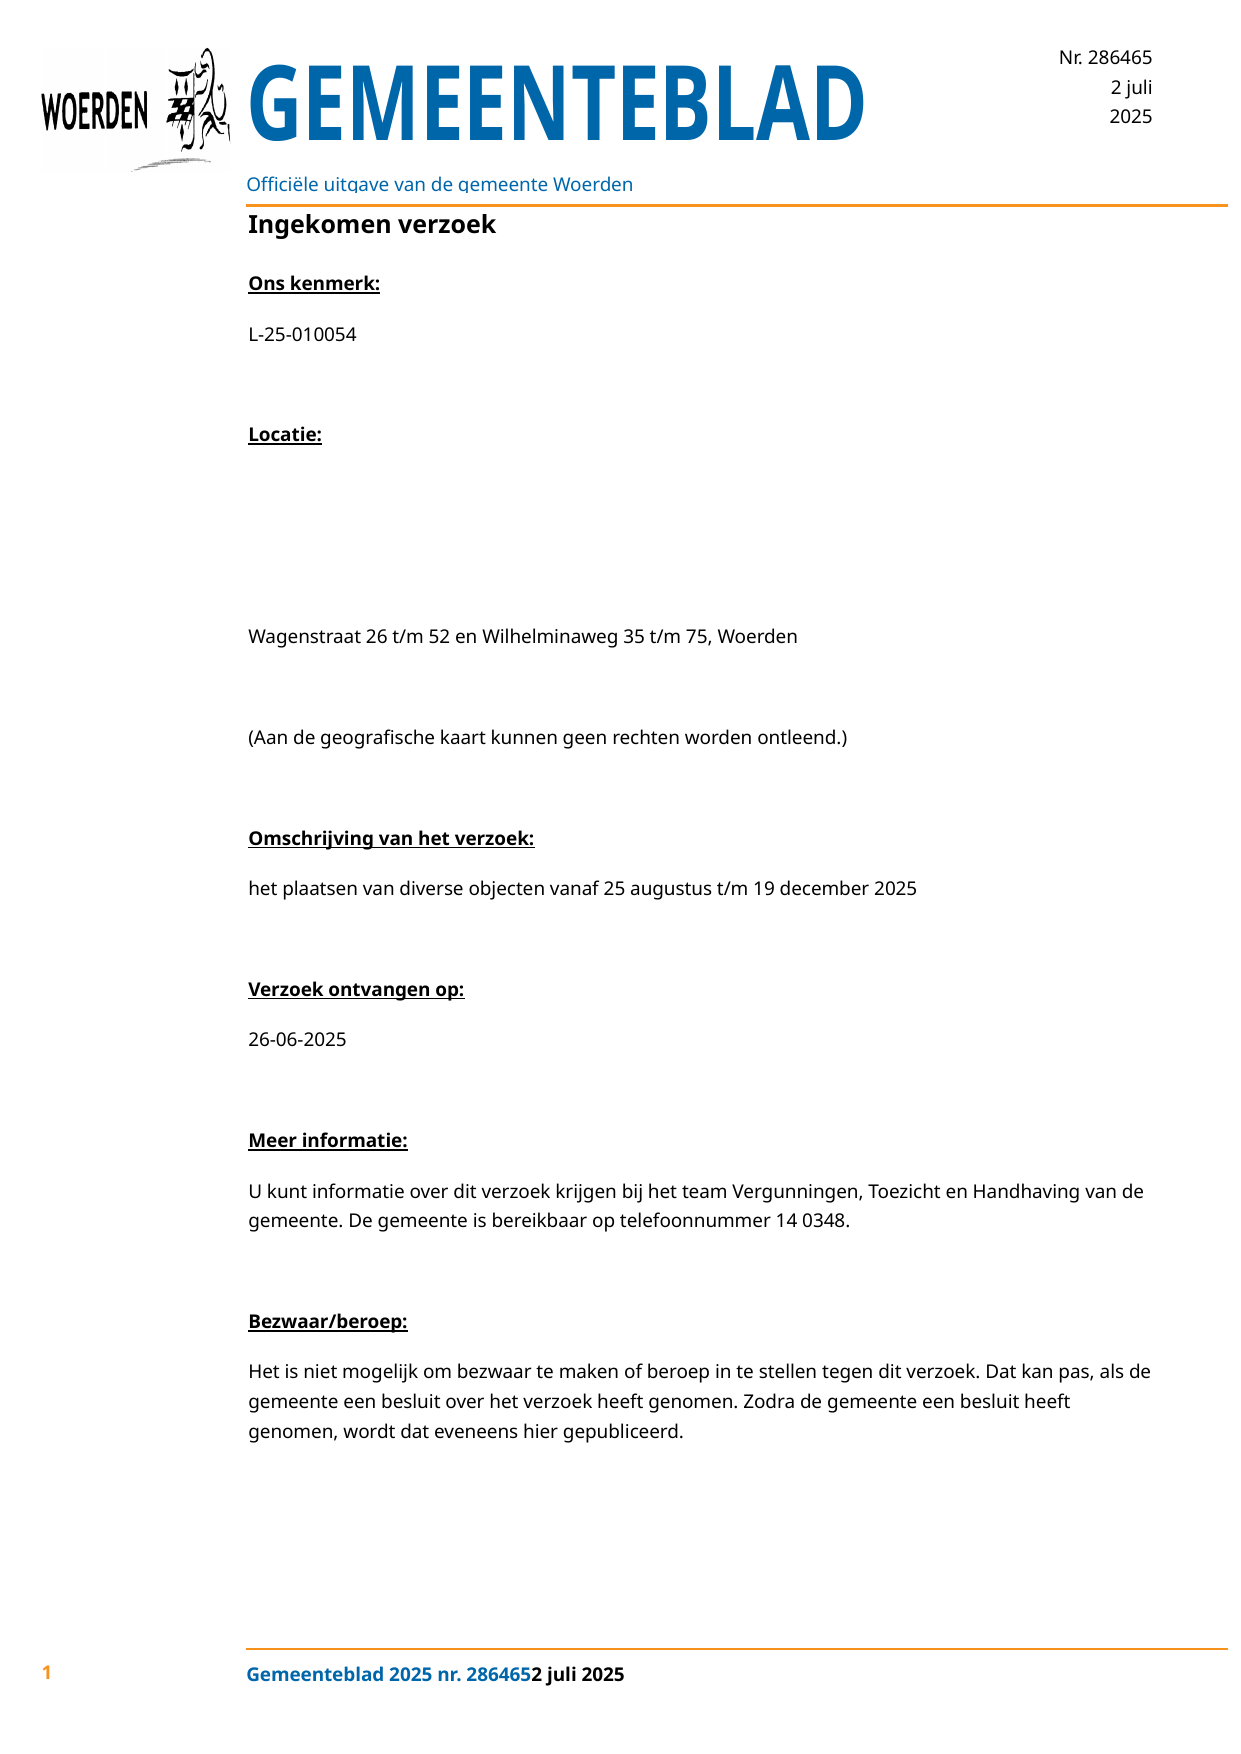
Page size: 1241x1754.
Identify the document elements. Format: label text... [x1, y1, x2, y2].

picture [41, 47, 231, 172]
text Verzoek ontvangen op: [248, 976, 1152, 1002]
text Het is niet mogelijk om bezwaar te maken of beroep in te stellen tegen dit verzoek. Dat kan pas, als de gemeente een besluit over het verzoek heeft genomen. Zodra de gemeente een besluit heeft genomen, wordt dat eveneens hier gepubliceerd. [248, 1359, 1152, 1443]
text Ons kenmerk: [248, 270, 1152, 296]
text Wagenstraat 26 t/m 52 en Wilhelminaweg 35 t/m 75, Woerden [248, 623, 1152, 649]
text Locatie: [248, 422, 1152, 447]
text het plaatsen van diverse objecten vanaf 25 augustus t/m 19 december 2025 [248, 875, 1152, 901]
text L-25-010054 [248, 321, 1152, 346]
text U kunt informatie over dit verzoek krijgen bij het team Vergunningen, Toezicht en Handhaving van de gemeente. De gemeente is bereikbaar op telefoonnummer 14 0348. [248, 1178, 1152, 1233]
text Meer informatie: [248, 1127, 1152, 1153]
text 26-06-2025 [248, 1027, 1152, 1052]
text Omschrijving van het verzoek: [248, 825, 1152, 851]
text Bezwaar/beroep: [248, 1308, 1152, 1334]
text (Aan de geografische kaart kunnen geen rechten worden ontleend.) [248, 724, 1152, 750]
text Ingekomen verzoek [248, 207, 1152, 241]
